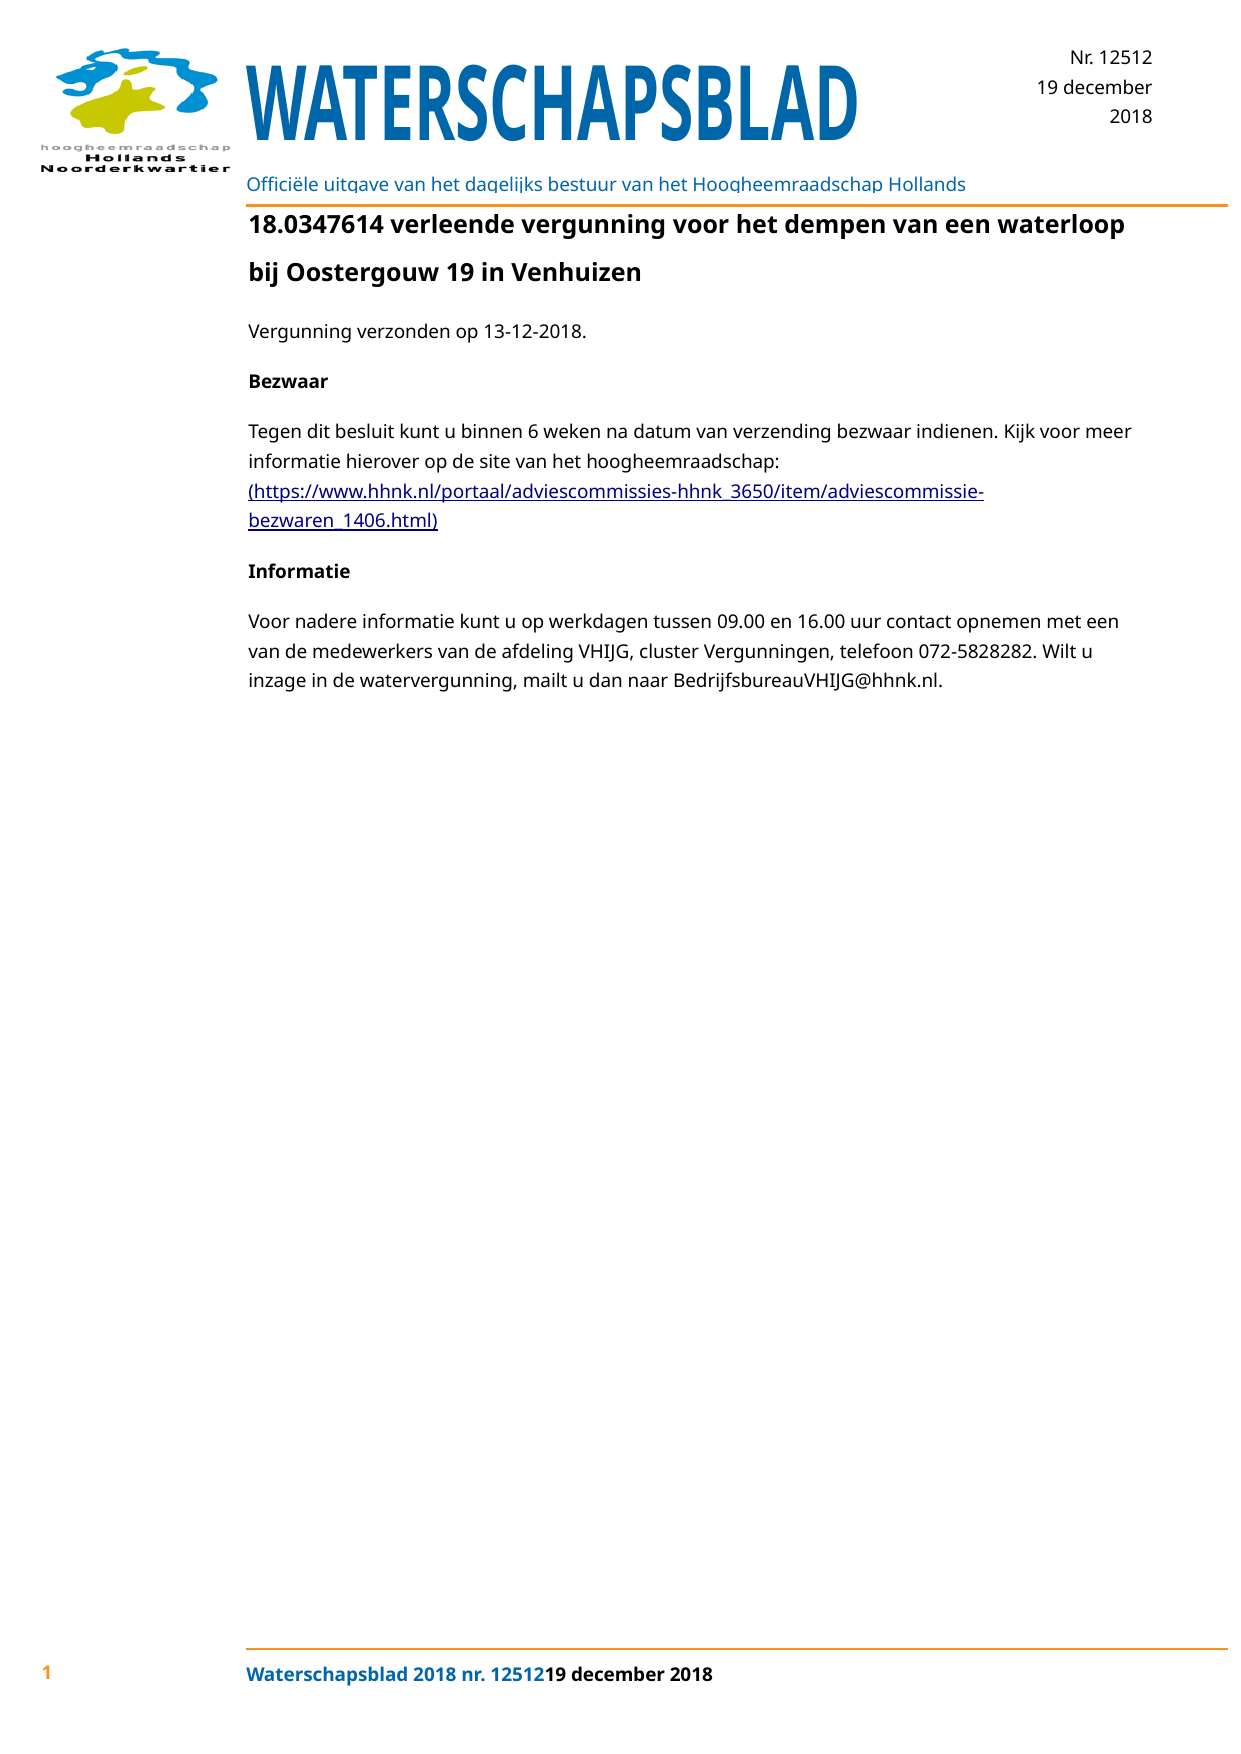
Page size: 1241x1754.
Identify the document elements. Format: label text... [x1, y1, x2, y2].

text 18.0347614 verleende vergunning voor het dempen van een waterloop bij Oostergouw 19 in Venhuizen [248, 207, 1152, 288]
picture [41, 47, 231, 172]
text Voor nadere informatie kunt u op werkdagen tussen 09.00 en 16.00 uur contact opnemen met een van de medewerkers van de afdeling VHIJG, cluster Vergunningen, telefoon 072-5828282. Wilt u inzage in de watervergunning, mailt u dan naar BedrijfsbureauVHIJG@hhnk.nl. [248, 608, 1152, 693]
text Vergunning verzonden op 13-12-2018. [248, 318, 1152, 344]
text Tegen dit besluit kunt u binnen 6 weken na datum van verzending bezwaar indienen. Kijk voor meer informatie hierover op de site van het hoogheemraadschap: (https://www.hhnk.nl/portaal/adviescommissies-hhnk_3650/item/adviescommissie-bezwaren_1406.html) [248, 419, 1152, 533]
text Informatie [248, 558, 1152, 584]
text Bezwaar [248, 368, 1152, 394]
